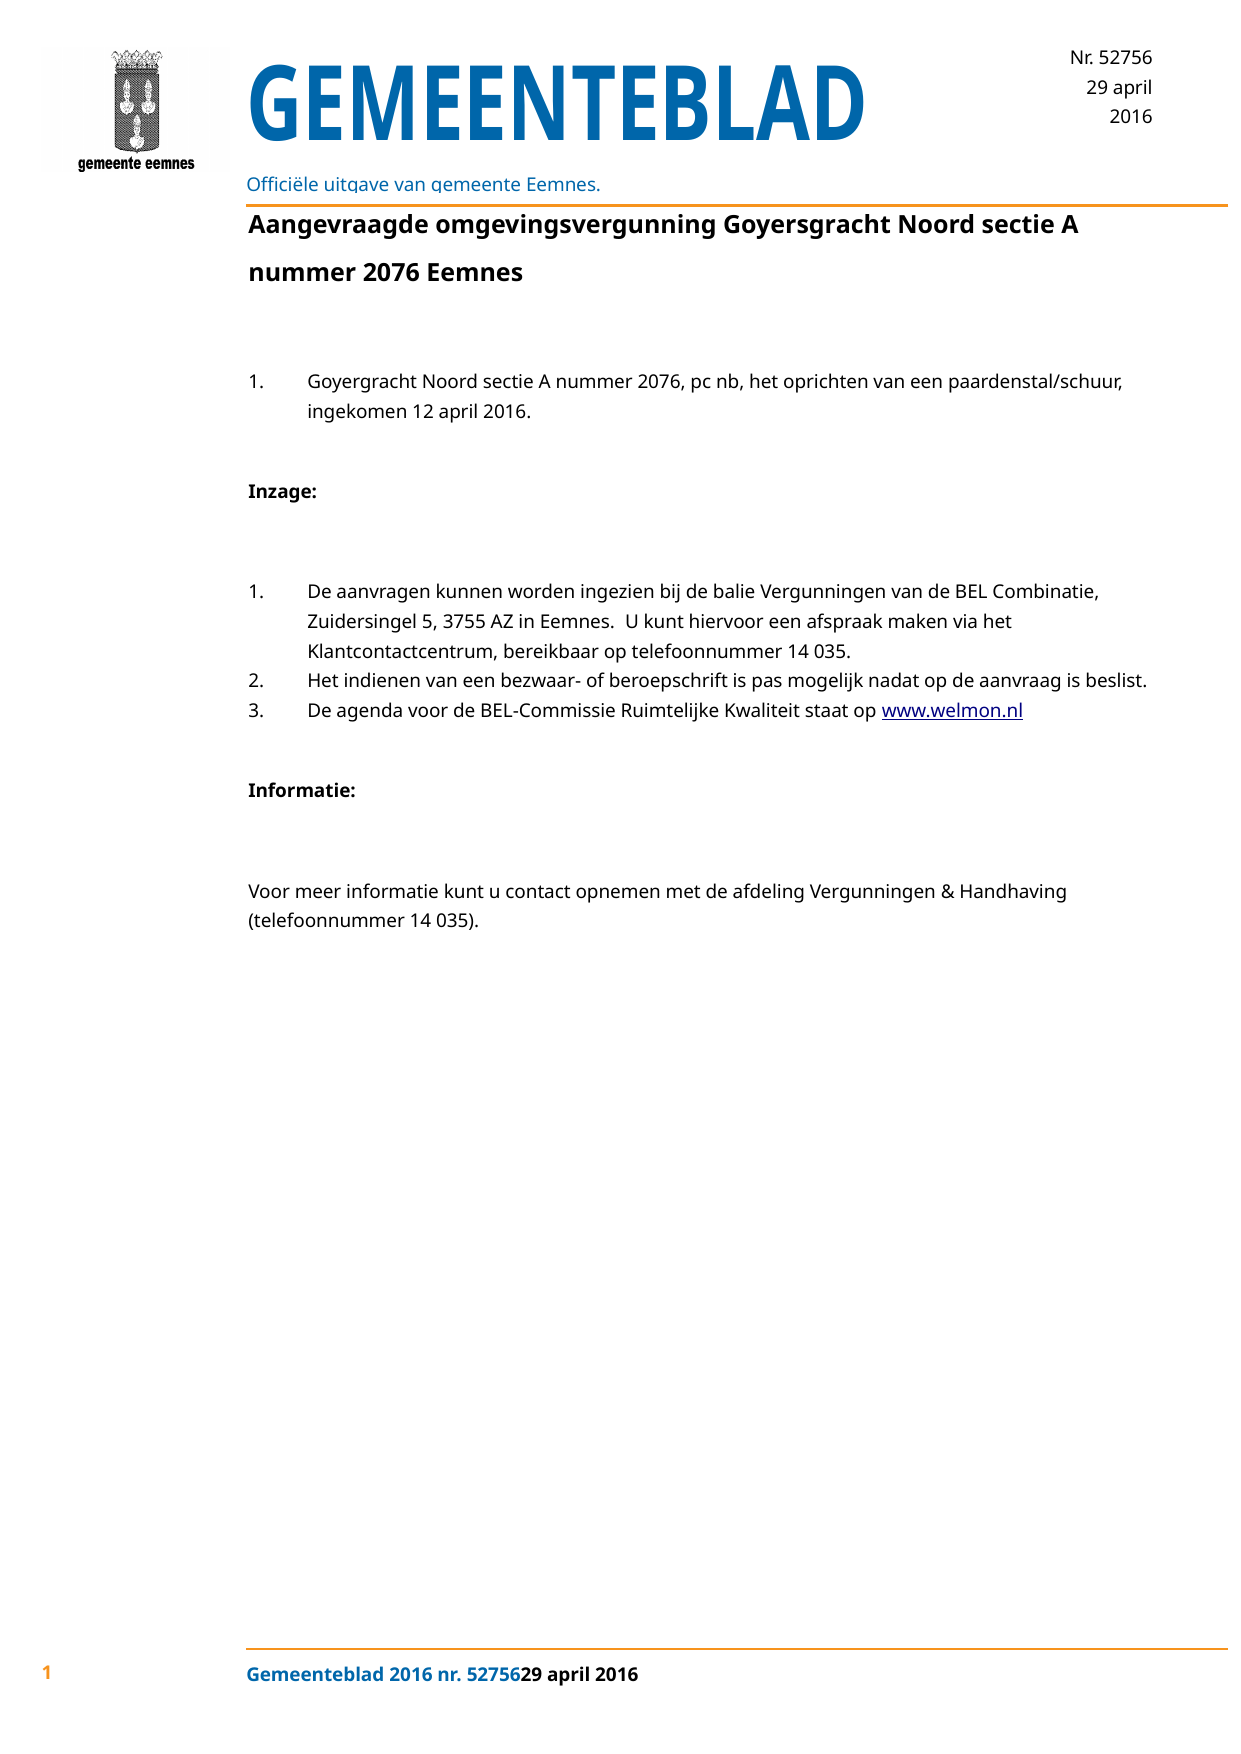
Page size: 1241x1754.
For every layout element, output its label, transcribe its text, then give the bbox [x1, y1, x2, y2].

text Voor meer informatie kunt u contact opnemen met de afdeling Vergunningen & Handhaving (telefoonnummer 14 035). [248, 878, 1152, 933]
list Goyergracht Noord sectie A nummer 2076, pc nb, het oprichten van een paardenstal/schuur, ingekomen 12 april 2016. [248, 368, 1152, 424]
text Aangevraagde omgevingsvergunning Goyersgracht Noord sectie A nummer 2076 Eemnes [248, 207, 1152, 288]
list De agenda voor de BEL-Commissie Ruimtelijke Kwaliteit staat op www.welmon.nl [248, 697, 1152, 723]
picture [41, 47, 231, 172]
list Het indienen van een bezwaar- of beroepschrift is pas mogelijk nadat op de aanvraag is beslist. [248, 667, 1152, 693]
text Inzage: [248, 478, 1152, 504]
text Informatie: [248, 777, 1152, 803]
list De aanvragen kunnen worden ingezien bij de balie Vergunningen van de BEL Combinatie, Zuidersingel 5, 3755 AZ in Eemnes. U kunt hiervoor een afspraak maken via het Klantcontactcentrum, bereikbaar op telefoonnummer 14 035. [248, 579, 1152, 664]
